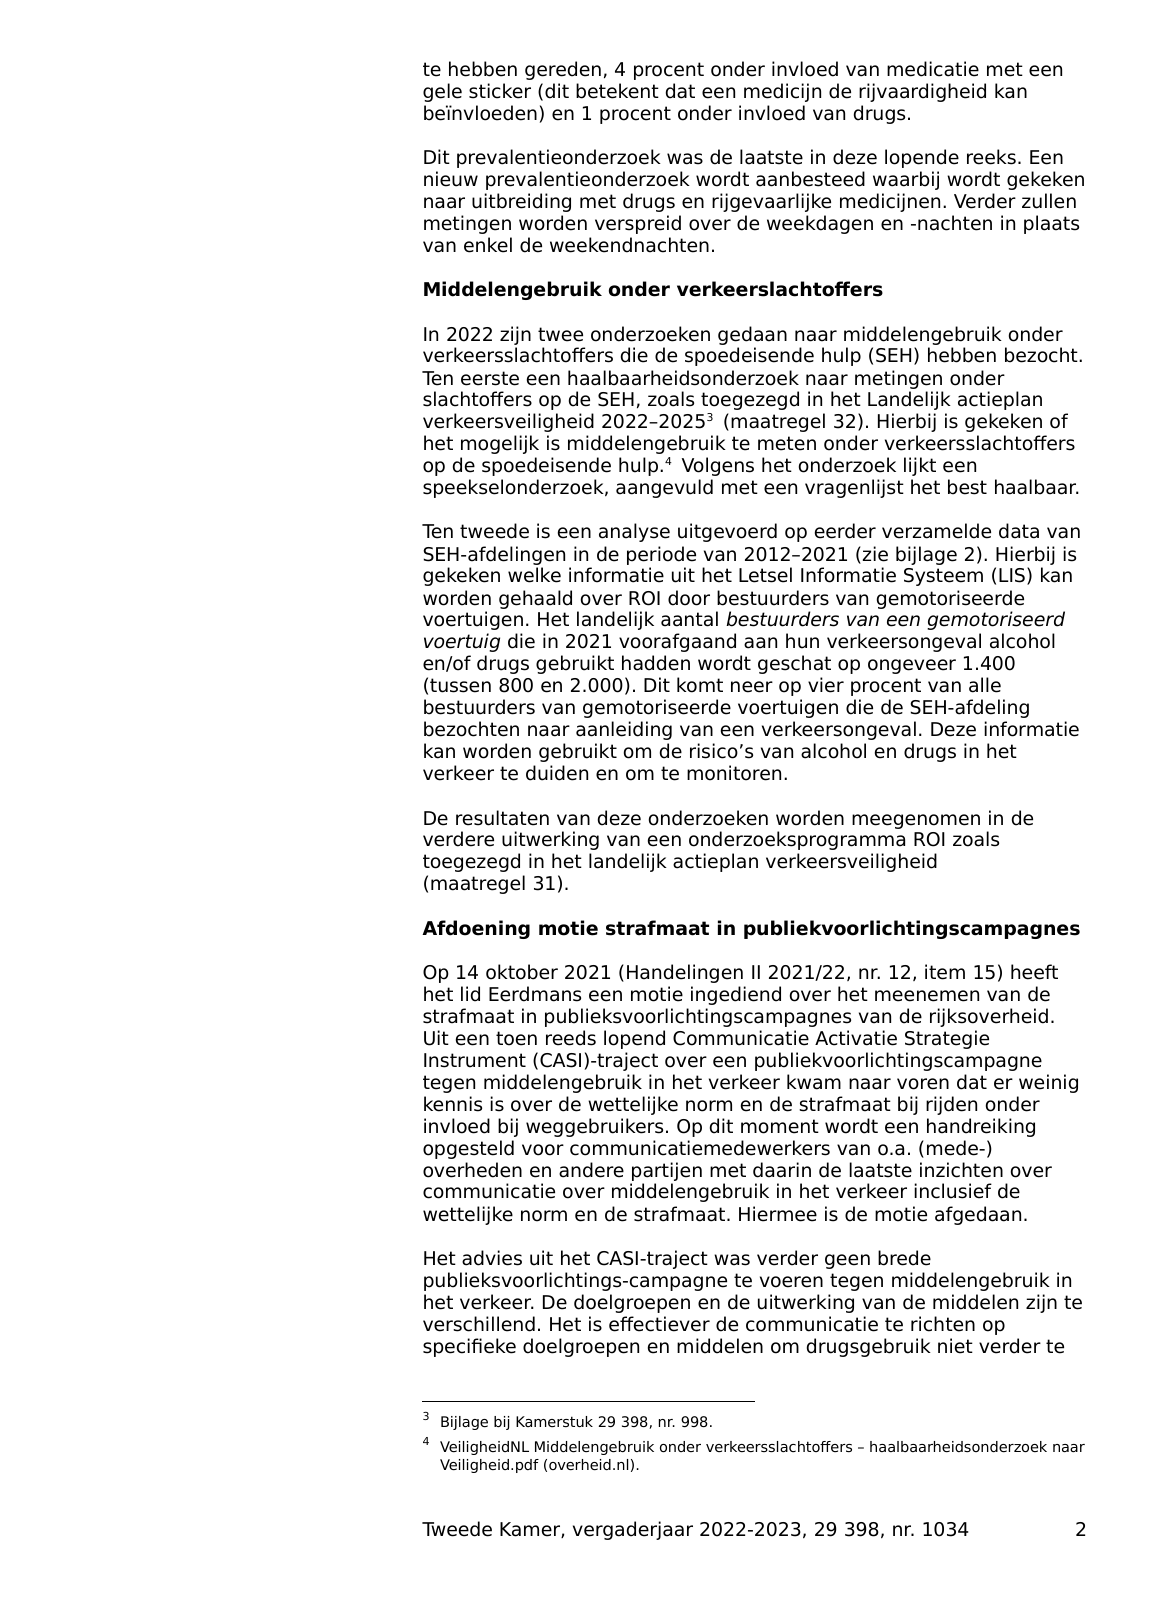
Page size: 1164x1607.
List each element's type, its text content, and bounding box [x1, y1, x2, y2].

text VeiligheidNL Middelengebruik onder verkeersslachtoffers – haalbaarheidsonderzoek naar Veiligheid.pdf (overheid.nl). [422, 1435, 1087, 1474]
subtitle Afdoening motie strafmaat in publiekvoorlichtingscampagnes [422, 917, 1087, 939]
text te hebben gereden, 4 procent onder invloed van medicatie met een gele sticker (dit betekent dat een medicijn de rijvaardigheid kan beïnvloeden) en 1 procent onder invloed van drugs. [422, 59, 1087, 125]
text Dit prevalentieonderzoek was de laatste in deze lopende reeks. Een nieuw prevalentieonderzoek wordt aanbesteed waarbij wordt gekeken naar uitbreiding met drugs en rijgevaarlijke medicijnen. Verder zullen metingen worden verspreid over de weekdagen en -nachten in plaats van enkel de weekendnachten. [422, 147, 1087, 257]
subtitle Middelengebruik onder verkeerslachtoffers [422, 279, 1087, 301]
text Het advies uit het CASI-traject was verder geen brede publieksvoorlichtings-campagne te voeren tegen middelengebruik in het verkeer. De doelgroepen en de uitwerking van de middelen zijn te verschillend. Het is effectiever de communicatie te richten op specifieke doelgroepen en middelen om drugsgebruik niet verder te [422, 1248, 1087, 1357]
text Ten tweede is een analyse uitgevoerd op eerder verzamelde data van SEH-afdelingen in de periode van 2012–2021 (zie bijlage 2). Hierbij is gekeken welke informatie uit het Letsel Informatie Systeem (LIS) kan worden gehaald over ROI door bestuurders van gemotoriseerde voertuigen. Het landelijk aantal bestuurders van een gemotoriseerd voertuig die in 2021 voorafgaand aan hun verkeersongeval alcohol en/of drugs gebruikt hadden wordt geschat op ongeveer 1.400 (tussen 800 en 2.000). Dit komt neer op vier procent van alle bestuurders van gemotoriseerde voertuigen die de SEH-afdeling bezochten naar aanleiding van een verkeersongeval. Deze informatie kan worden gebruikt om de risico’s van alcohol en drugs in het verkeer te duiden en om te monitoren. [422, 521, 1087, 785]
text Op 14 oktober 2021 (Handelingen II 2021/22, nr. 12, item 15) heeft het lid Eerdmans een motie ingediend over het meenemen van de strafmaat in publieksvoorlichtingscampagnes van de rijksoverheid. Uit een toen reeds lopend Communicatie Activatie Strategie Instrument (CASI)-traject over een publiekvoorlichtingscampagne tegen middelengebruik in het verkeer kwam naar voren dat er weinig kennis is over de wettelijke norm en de strafmaat bij rijden onder invloed bij weggebruikers. Op dit moment wordt een handreiking opgesteld voor communicatiemedewerkers van o.a. (mede-) overheden en andere partijen met daarin de laatste inzichten over communicatie over middelengebruik in het verkeer inclusief de wettelijke norm en de strafmaat. Hiermee is de motie afgedaan. [422, 962, 1087, 1225]
text Bijlage bij Kamerstuk 29 398, nr. 998. [422, 1410, 1087, 1432]
text De resultaten van deze onderzoeken worden meegenomen in de verdere uitwerking van een onderzoeksprogramma ROI zoals toegezegd in het landelijk actieplan verkeersveiligheid (maatregel 31). [422, 807, 1087, 895]
text In 2022 zijn twee onderzoeken gedaan naar middelengebruik onder verkeersslachtoffers die de spoedeisende hulp (SEH) hebben bezocht. Ten eerste een haalbaarheidsonderzoek naar metingen onder slachtoffers op de SEH, zoals toegezegd in het Landelijk actieplan verkeersveiligheid 2022–2025 (maatregel 32). Hierbij is gekeken of het mogelijk is middelengebruik te meten onder verkeersslachtoffers op de spoedeisende hulp. Volgens het onderzoek lijkt een speekselonderzoek, aangevuld met een vragenlijst het best haalbaar. [422, 323, 1087, 499]
